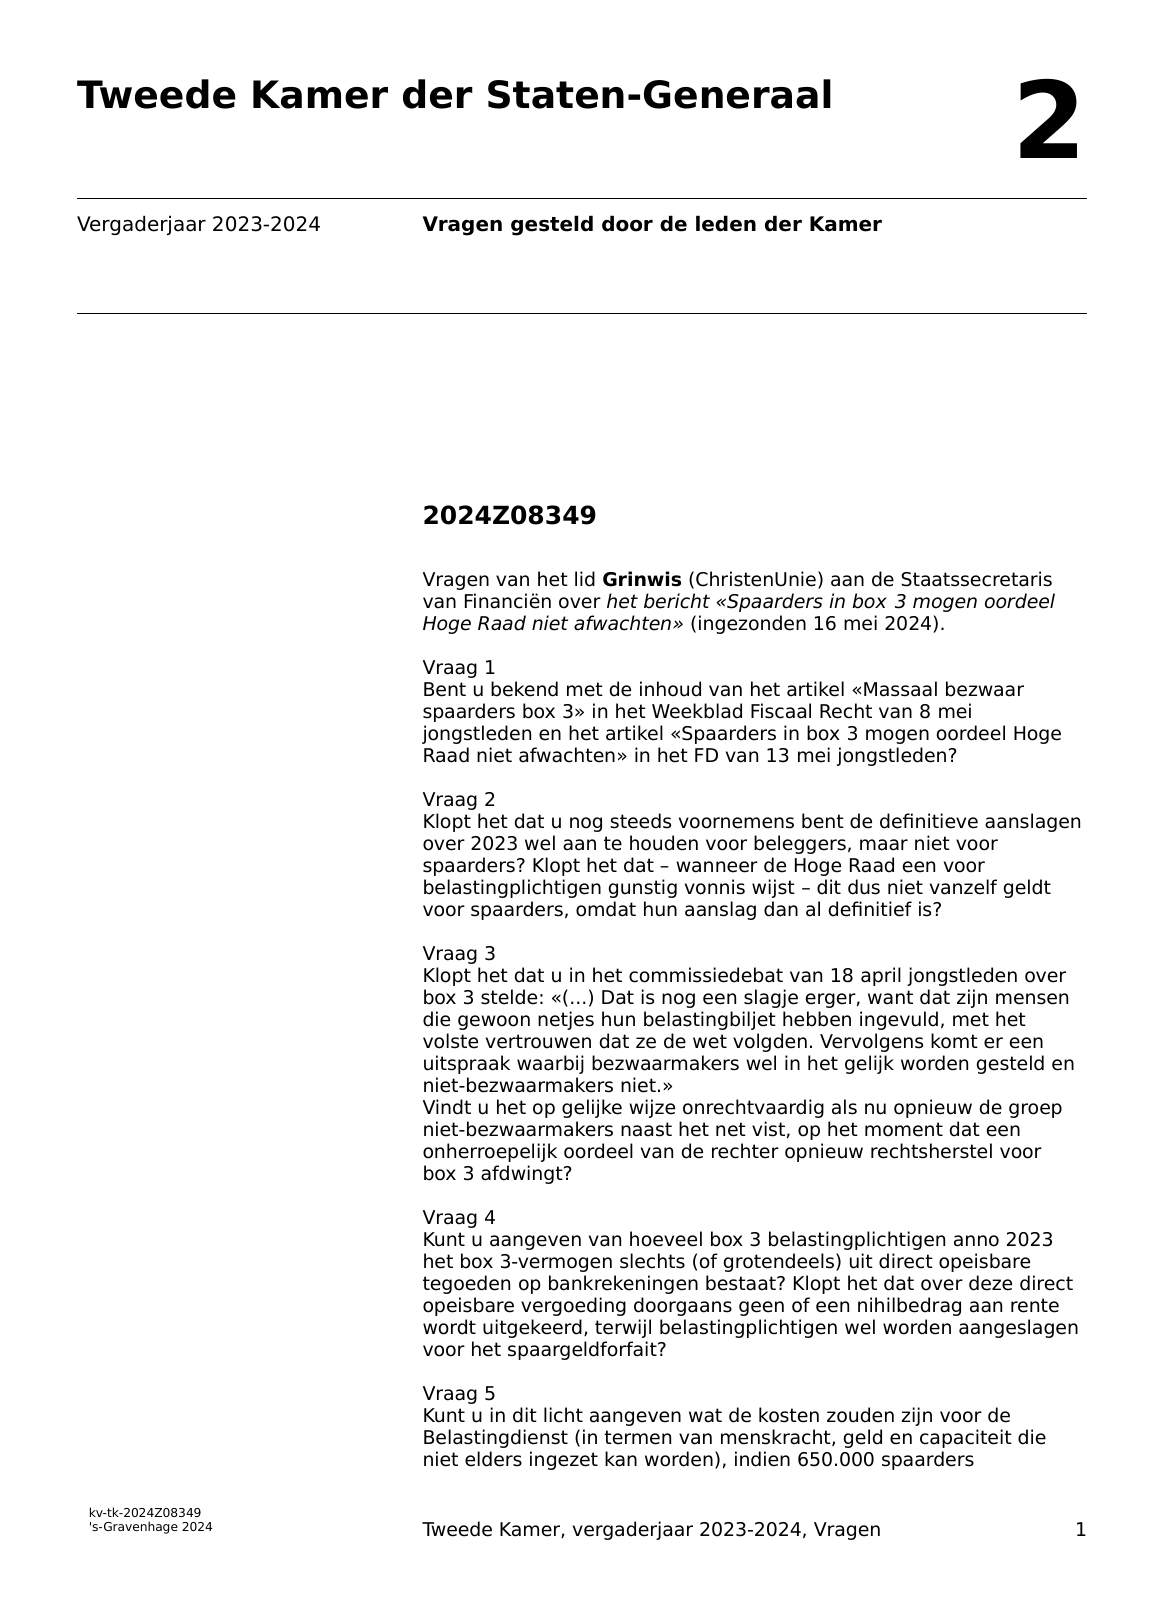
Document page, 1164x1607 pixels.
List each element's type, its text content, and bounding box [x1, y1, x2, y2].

table_cell Vergaderjaar 2023-2024 [77, 199, 422, 313]
text Kunt u in dit licht aangeven wat de kosten zouden zijn voor de Belastingdienst (in termen van menskracht, geld en capaciteit die niet elders ingezet kan worden), indien 650.000 spaarders [422, 1405, 1087, 1471]
text Klopt het dat u nog steeds voornemens bent de definitieve aanslagen over 2023 wel aan te houden voor beleggers, maar niet voor spaarders? Klopt het dat – wanneer de Hoge Raad een voor belastingplichtigen gunstig vonnis wijst – dit dus niet vanzelf geldt voor spaarders, omdat hun aanslag dan al definitief is? [422, 811, 1087, 921]
table_cell Vragen gesteld door de leden der Kamer [422, 199, 1087, 313]
text Bent u bekend met de inhoud van het artikel «Massaal bezwaar spaarders box 3» in het Weekblad Fiscaal Recht van 8 mei jongstleden en het artikel «Spaarders in box 3 mogen oordeel Hoge Raad niet afwachten» in het FD van 13 mei jongstleden? [422, 679, 1087, 767]
text Vraag 4 [422, 1207, 1087, 1229]
text 's-Gravenhage 2024 [88, 1520, 323, 1534]
text kv-tk-2024Z08349 [88, 1506, 323, 1520]
text Vraag 1 [422, 657, 1087, 679]
table_header Tweede Kamer der Staten-Generaal [77, 59, 886, 198]
text 2024Z08349 [422, 501, 1087, 531]
text Vraag 2 [422, 789, 1087, 811]
text Vraag 3 [422, 943, 1087, 965]
text Kunt u aangeven van hoeveel box 3 belastingplichtigen anno 2023 het box 3-vermogen slechts (of grotendeels) uit direct opeisbare tegoeden op bankrekeningen bestaat? Klopt het dat over deze direct opeisbare vergoeding doorgaans geen of een nihilbedrag aan rente wordt uitgekeerd, terwijl belastingplichtigen wel worden aangeslagen voor het spaargeldforfait? [422, 1229, 1087, 1361]
text Vindt u het op gelijke wijze onrechtvaardig als nu opnieuw de groep niet-bezwaarmakers naast het net vist, op het moment dat een onherroepelijk oordeel van de rechter opnieuw rechtsherstel voor box 3 afdwingt? [422, 1097, 1087, 1185]
text Vraag 5 [422, 1383, 1087, 1405]
text Klopt het dat u in het commissiedebat van 18 april jongstleden over box 3 stelde: «(...) Dat is nog een slagje erger, want dat zijn mensen die gewoon netjes hun belastingbiljet hebben ingevuld, met het volste vertrouwen dat ze de wet volgden. Vervolgens komt er een uitspraak waarbij bezwaarmakers wel in het gelijk worden gesteld en niet-bezwaarmakers niet.» [422, 965, 1087, 1097]
table_header 2 [886, 59, 1087, 198]
text Vragen van het lid Grinwis (ChristenUnie) aan de Staatssecretaris van Financiën over het bericht «Spaarders in box 3 mogen oordeel Hoge Raad niet afwachten» (ingezonden 16 mei 2024). [422, 569, 1087, 635]
